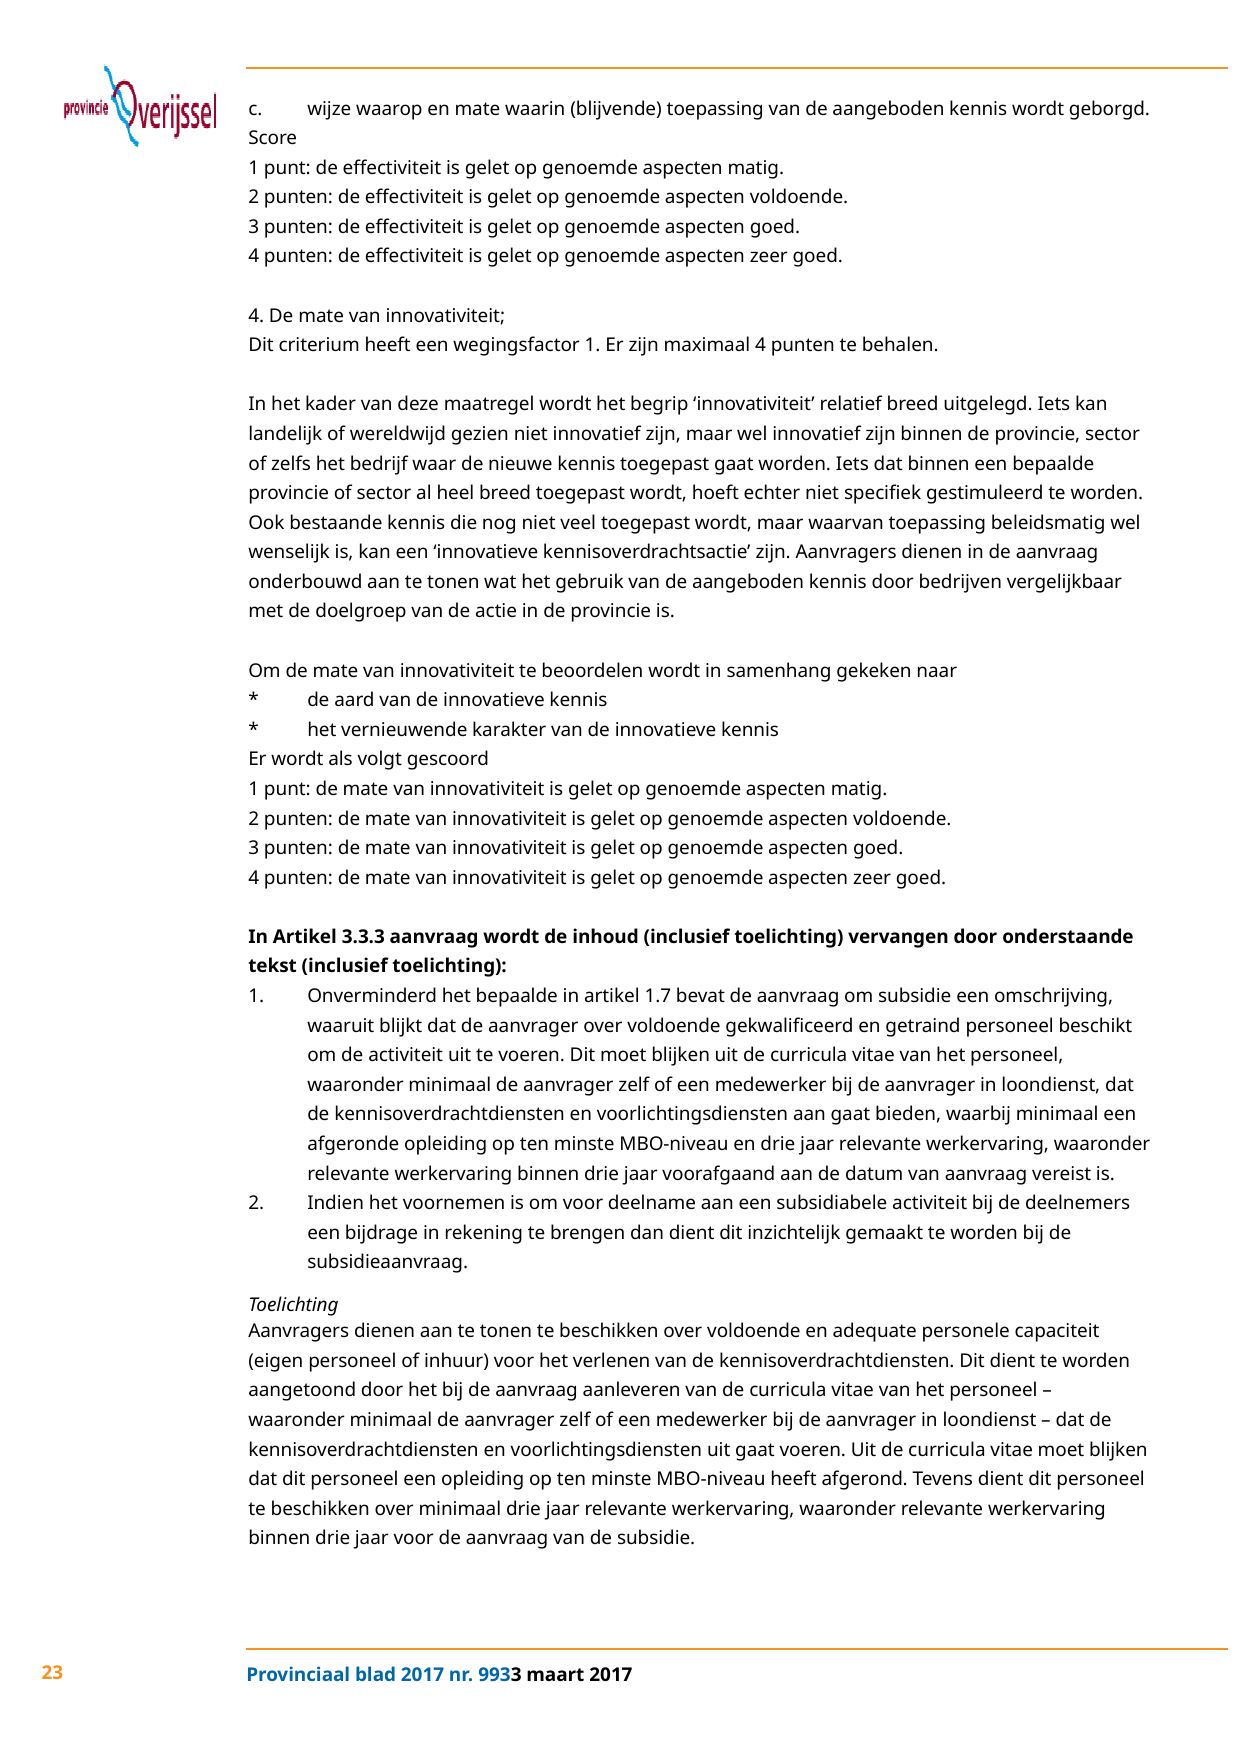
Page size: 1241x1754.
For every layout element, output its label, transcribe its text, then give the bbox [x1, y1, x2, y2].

list het vernieuwende karakter van de innovatieve kennis [248, 716, 1152, 742]
text Aanvragers dienen aan te tonen te beschikken over voldoende en adequate personele capaciteit (eigen personeel of inhuur) voor het verlenen van de kennisoverdrachtdiensten. Dit dient te worden aangetoond door het bij de aanvraag aanleveren van de curricula vitae van het personeel – waaronder minimaal de aanvrager zelf of een medewerker bij de aanvrager in loondienst – dat de kennisoverdrachtdiensten en voorlichtingsdiensten uit gaat voeren. Uit de curricula vitae moet blijken dat dit personeel een opleiding op ten minste MBO-niveau heeft afgerond. Tevens dient dit personeel te beschikken over minimaal drie jaar relevante werkervaring, waaronder relevante werkervaring binnen drie jaar voor de aanvraag van de subsidie. [248, 1317, 1152, 1550]
list Onverminderd het bepaalde in artikel 1.7 bevat de aanvraag om subsidie een omschrijving, waaruit blijkt dat de aanvrager over voldoende gekwalificeerd en getraind personeel beschikt om de activiteit uit te voeren. Dit moet blijken uit de curricula vitae van het personeel, waaronder minimaal de aanvrager zelf of een medewerker bij de aanvrager in loondienst, dat de kennisoverdrachtdiensten en voorlichtingsdiensten aan gaat bieden, waarbij minimaal een afgeronde opleiding op ten minste MBO-niveau en drie jaar relevante werkervaring, waaronder relevante werkervaring binnen drie jaar voorafgaand aan de datum van aanvraag vereist is. [248, 982, 1152, 1186]
text Score [248, 124, 1152, 150]
text Om de mate van innovativiteit te beoordelen wordt in samenhang gekeken naar [248, 657, 1152, 683]
text 1 punt: de effectiviteit is gelet op genoemde aspecten matig. [248, 154, 1152, 180]
text 4 punten: de effectiviteit is gelet op genoemde aspecten zeer goed. [248, 243, 1152, 268]
text 2 punten: de mate van innovativiteit is gelet op genoemde aspecten voldoende. [248, 805, 1152, 831]
text In het kader van deze maatregel wordt het begrip ‘innovativiteit’ relatief breed uitgelegd. Iets kan landelijk of wereldwijd gezien niet innovatief zijn, maar wel innovatief zijn binnen de provincie, sector of zelfs het bedrijf waar de nieuwe kennis toegepast gaat worden. Iets dat binnen een bepaalde provincie of sector al heel breed toegepast wordt, hoeft echter niet specifiek gestimuleerd te worden. Ook bestaande kennis die nog niet veel toegepast wordt, maar waarvan toepassing beleidsmatig wel wenselijk is, kan een ‘innovatieve kennisoverdrachtsactie’ zijn. Aanvragers dienen in de aanvraag onderbouwd aan te tonen wat het gebruik van de aangeboden kennis door bedrijven vergelijkbaar met de doelgroep van de actie in de provincie is. [248, 391, 1152, 623]
text 3 punten: de effectiviteit is gelet op genoemde aspecten goed. [248, 213, 1152, 239]
list de aard van de innovatieve kennis [248, 686, 1152, 712]
text Er wordt als volgt gescoord [248, 746, 1152, 771]
text Toelichting [248, 1292, 1152, 1317]
picture [41, 47, 231, 172]
text In Artikel 3.3.3 aanvraag wordt de inhoud (inclusief toelichting) vervangen door onderstaande tekst (inclusief toelichting): [248, 923, 1152, 978]
text Dit criterium heeft een wegingsfactor 1. Er zijn maximaal 4 punten te behalen. [248, 331, 1152, 357]
text 1 punt: de mate van innovativiteit is gelet op genoemde aspecten matig. [248, 775, 1152, 801]
text 4. De mate van innovativiteit; [248, 302, 1152, 328]
list Indien het voornemen is om voor deelname aan een subsidiabele activiteit bij de deelnemers een bijdrage in rekening te brengen dan dient dit inzichtelijk gemaakt te worden bij de subsidieaanvraag. [248, 1189, 1152, 1274]
text 4 punten: de mate van innovativiteit is gelet op genoemde aspecten zeer goed. [248, 864, 1152, 890]
list wijze waarop en mate waarin (blijvende) toepassing van de aangeboden kennis wordt geborgd. [248, 95, 1152, 121]
text 2 punten: de effectiviteit is gelet op genoemde aspecten voldoende. [248, 183, 1152, 209]
text 3 punten: de mate van innovativiteit is gelet op genoemde aspecten goed. [248, 834, 1152, 860]
